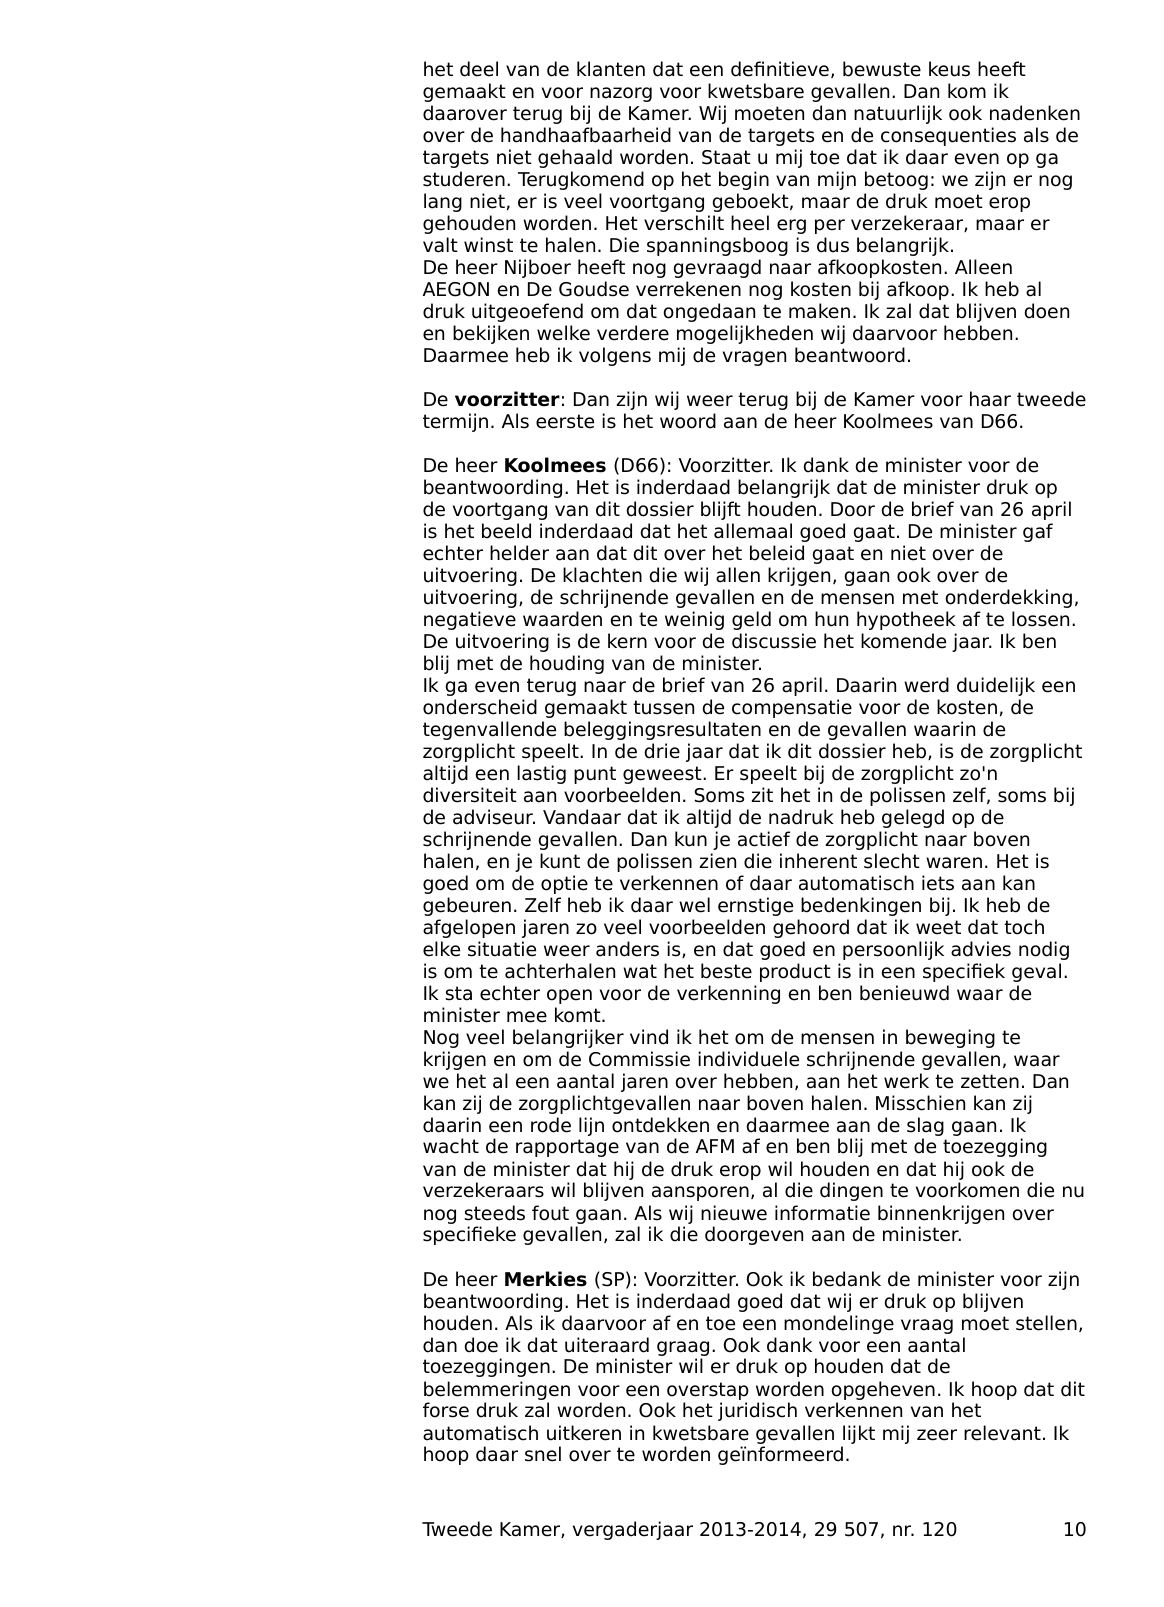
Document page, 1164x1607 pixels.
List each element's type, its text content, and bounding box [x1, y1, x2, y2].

text De heer Koolmees (D66): Voorzitter. Ik dank de minister voor de beantwoording. Het is inderdaad belangrijk dat de minister druk op de voortgang van dit dossier blijft houden. Door de brief van 26 april is het beeld inderdaad dat het allemaal goed gaat. De minister gaf echter helder aan dat dit over het beleid gaat en niet over de uitvoering. De klachten die wij allen krijgen, gaan ook over de uitvoering, de schrijnende gevallen en de mensen met onderdekking, negatieve waarden en te weinig geld om hun hypotheek af te lossen. De uitvoering is de kern voor de discussie het komende jaar. Ik ben blij met de houding van de minister. [422, 455, 1087, 675]
text Ik ga even terug naar de brief van 26 april. Daarin werd duidelijk een onderscheid gemaakt tussen de compensatie voor de kosten, de tegenvallende beleggingsresultaten en de gevallen waarin de zorgplicht speelt. In de drie jaar dat ik dit dossier heb, is de zorgplicht altijd een lastig punt geweest. Er speelt bij de zorgplicht zo'n diversiteit aan voorbeelden. Soms zit het in de polissen zelf, soms bij de adviseur. Vandaar dat ik altijd de nadruk heb gelegd op de schrijnende gevallen. Dan kun je actief de zorgplicht naar boven halen, en je kunt de polissen zien die inherent slecht waren. Het is goed om de optie te verkennen of daar automatisch iets aan kan gebeuren. Zelf heb ik daar wel ernstige bedenkingen bij. Ik heb de afgelopen jaren zo veel voorbeelden gehoord dat ik weet dat toch elke situatie weer anders is, en dat goed en persoonlijk advies nodig is om te achterhalen wat het beste product is in een specifiek geval. Ik sta echter open voor de verkenning en ben benieuwd waar de minister mee komt. [422, 675, 1087, 1027]
text De heer Nijboer heeft nog gevraagd naar afkoopkosten. Alleen AEGON en De Goudse verrekenen nog kosten bij afkoop. Ik heb al druk uitgeoefend om dat ongedaan te maken. Ik zal dat blijven doen en bekijken welke verdere mogelijkheden wij daarvoor hebben. Daarmee heb ik volgens mij de vragen beantwoord. [422, 257, 1087, 367]
text De voorzitter: Dan zijn wij weer terug bij de Kamer voor haar tweede termijn. Als eerste is het woord aan de heer Koolmees van D66. [422, 389, 1087, 433]
text De heer Merkies (SP): Voorzitter. Ook ik bedank de minister voor zijn beantwoording. Het is inderdaad goed dat wij er druk op blijven houden. Als ik daarvoor af en toe een mondelinge vraag moet stellen, dan doe ik dat uiteraard graag. Ook dank voor een aantal toezeggingen. De minister wil er druk op houden dat de belemmeringen voor een overstap worden opgeheven. Ik hoop dat dit forse druk zal worden. Ook het juridisch verkennen van het automatisch uitkeren in kwetsbare gevallen lijkt mij zeer relevant. Ik hoop daar snel over te worden geïnformeerd. [422, 1268, 1087, 1466]
text het deel van de klanten dat een definitieve, bewuste keus heeft gemaakt en voor nazorg voor kwetsbare gevallen. Dan kom ik daarover terug bij de Kamer. Wij moeten dan natuurlijk ook nadenken over de handhaafbaarheid van de targets en de consequenties als de targets niet gehaald worden. Staat u mij toe dat ik daar even op ga studeren. Terugkomend op het begin van mijn betoog: we zijn er nog lang niet, er is veel voortgang geboekt, maar de druk moet erop gehouden worden. Het verschilt heel erg per verzekeraar, maar er valt winst te halen. Die spanningsboog is dus belangrijk. [422, 59, 1087, 257]
text Nog veel belangrijker vind ik het om de mensen in beweging te krijgen en om de Commissie individuele schrijnende gevallen, waar we het al een aantal jaren over hebben, aan het werk te zetten. Dan kan zij de zorgplichtgevallen naar boven halen. Misschien kan zij daarin een rode lijn ontdekken en daarmee aan de slag gaan. Ik wacht de rapportage van de AFM af en ben blij met de toezegging van de minister dat hij de druk erop wil houden en dat hij ook de verzekeraars wil blijven aansporen, al die dingen te voorkomen die nu nog steeds fout gaan. Als wij nieuwe informatie binnenkrijgen over specifieke gevallen, zal ik die doorgeven aan de minister. [422, 1027, 1087, 1246]
